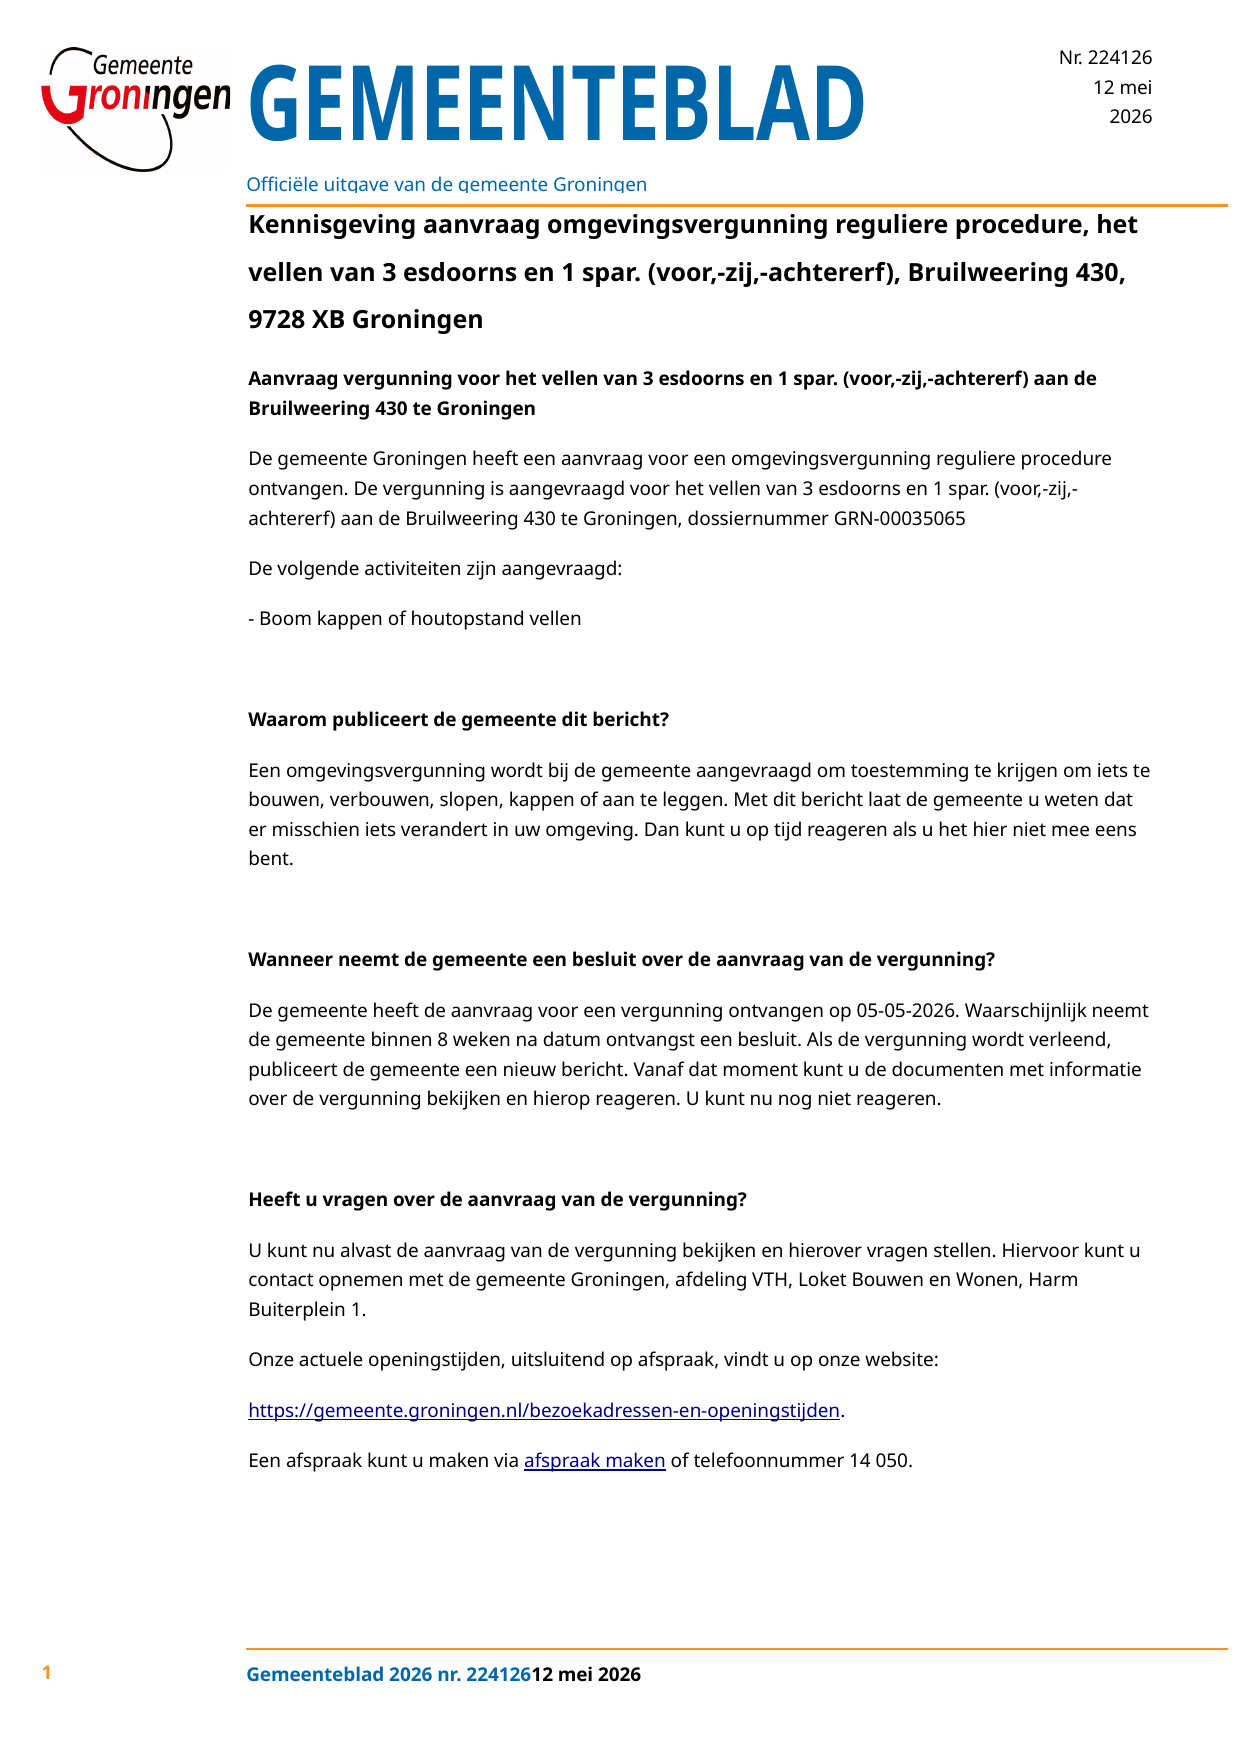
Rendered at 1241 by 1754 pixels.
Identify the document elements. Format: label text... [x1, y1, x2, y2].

text Een omgevingsvergunning wordt bij de gemeente aangevraagd om toestemming te krijgen om iets te bouwen, verbouwen, slopen, kappen of aan te leggen. Met dit bericht laat de gemeente u weten dat er misschien iets verandert in uw omgeving. Dan kunt u op tijd reageren als u het hier niet mee eens bent. [248, 757, 1152, 871]
text Kennisgeving aanvraag omgevingsvergunning reguliere procedure, het vellen van 3 esdoorns en 1 spar. (voor,-zij,-achtererf), Bruilweering 430, 9728 XB Groningen [248, 207, 1152, 336]
text De gemeente heeft de aanvraag voor een vergunning ontvangen op 05-05-2026. Waarschijnlijk neemt de gemeente binnen 8 weken na datum ontvangst een besluit. Als de vergunning wordt verleend, publiceert de gemeente een nieuw bericht. Vanaf dat moment kunt u de documenten met informatie over de vergunning bekijken en hierop reageren. U kunt nu nog niet reageren. [248, 997, 1152, 1111]
text Wanneer neemt de gemeente een besluit over de aanvraag van de vergunning? [248, 946, 1152, 972]
picture [41, 47, 231, 172]
text De volgende activiteiten zijn aangevraagd: [248, 555, 1152, 581]
text Een afspraak kunt u maken via afspraak maken of telefoonnummer 14 050. [248, 1447, 1152, 1473]
text Aanvraag vergunning voor het vellen van 3 esdoorns en 1 spar. (voor,-zij,-achtererf) aan de Bruilweering 430 te Groningen [248, 366, 1152, 421]
text - Boom kappen of houtopstand vellen [248, 606, 1152, 631]
text https://gemeente.groningen.nl/bezoekadressen-en-openingstijden. [248, 1397, 1152, 1422]
text Waarom publiceert de gemeente dit bericht? [248, 706, 1152, 732]
text Onze actuele openingstijden, uitsluitend op afspraak, vindt u op onze website: [248, 1346, 1152, 1372]
text Heeft u vragen over de aanvraag van de vergunning? [248, 1186, 1152, 1212]
text U kunt nu alvast de aanvraag van de vergunning bekijken en hierover vragen stellen. Hiervoor kunt u contact opnemen met de gemeente Groningen, afdeling VTH, Loket Bouwen en Wonen, Harm Buiterplein 1. [248, 1237, 1152, 1322]
text De gemeente Groningen heeft een aanvraag voor een omgevingsvergunning reguliere procedure ontvangen. De vergunning is aangevraagd voor het vellen van 3 esdoorns en 1 spar. (voor,-zij,-achtererf) aan de Bruilweering 430 te Groningen, dossiernummer GRN-00035065 [248, 446, 1152, 530]
